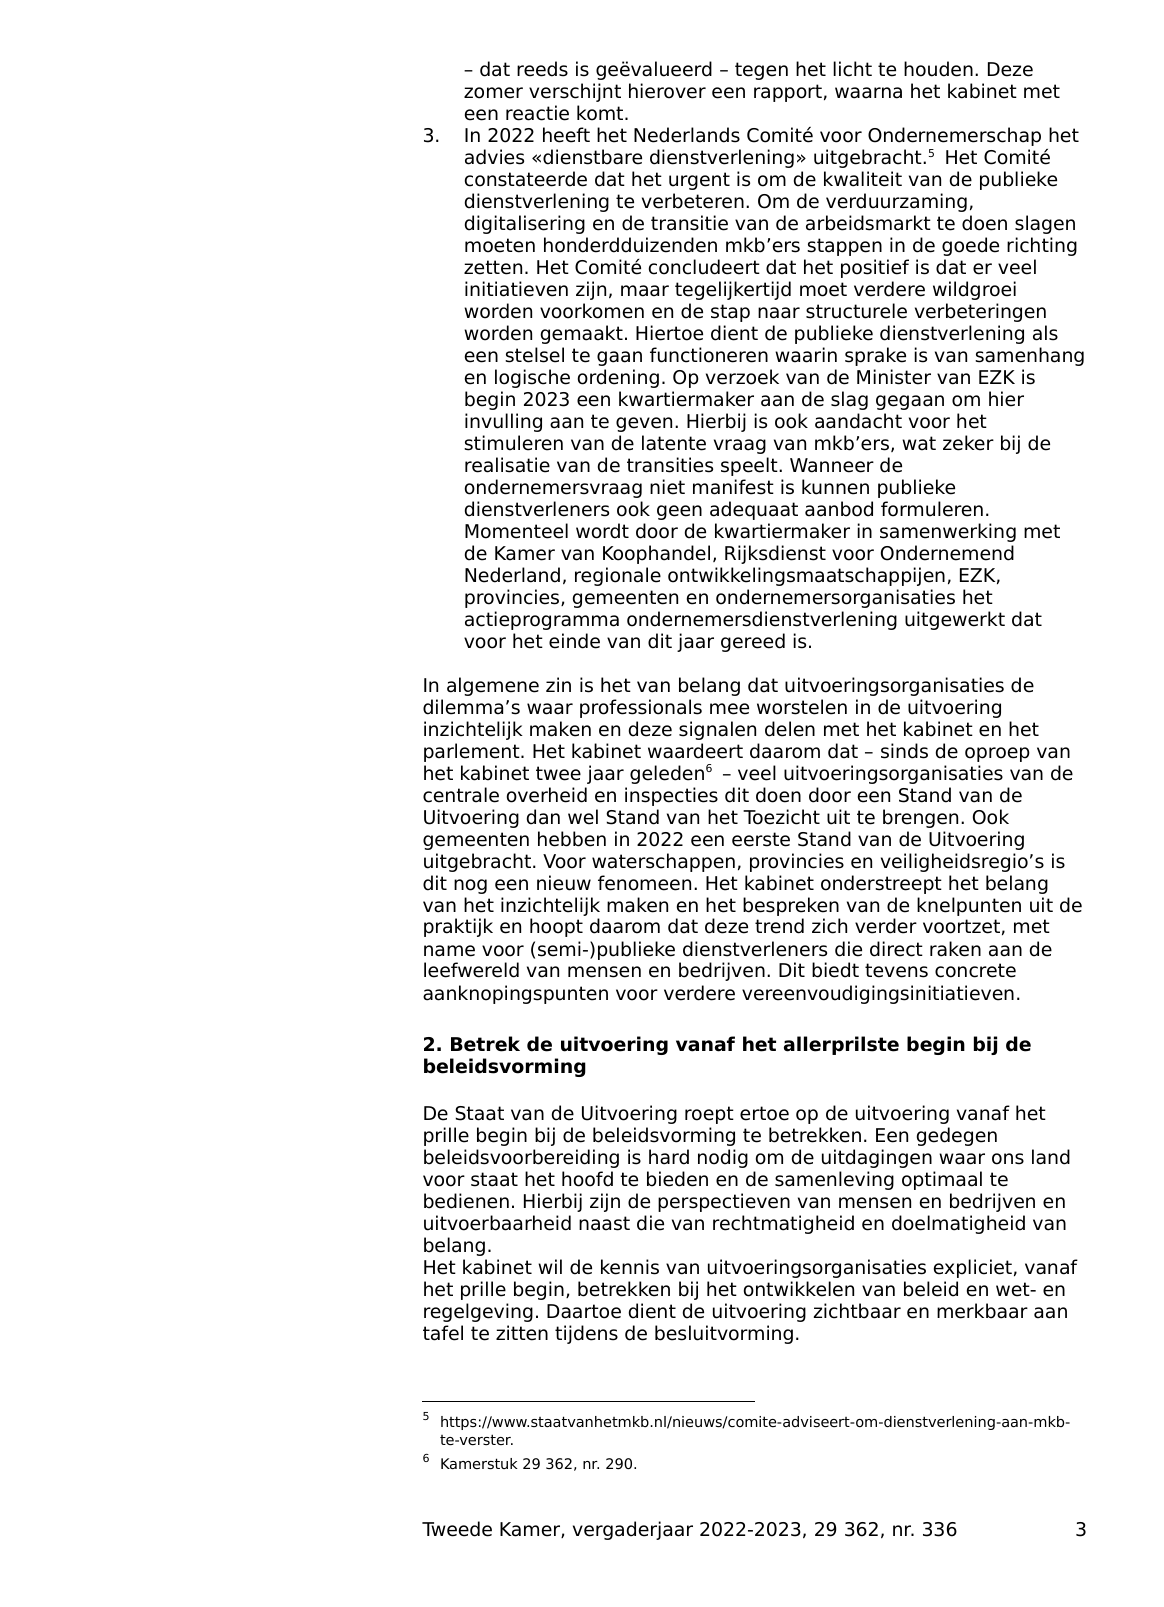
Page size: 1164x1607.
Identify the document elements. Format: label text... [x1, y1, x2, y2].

subtitle 2. Betrek de uitvoering vanaf het allerprilste begin bij de beleidsvorming [422, 1034, 1087, 1078]
text – dat reeds is geëvalueerd – tegen het licht te houden. Deze zomer verschijnt hierover een rapport, waarna het kabinet met een reactie komt. [422, 59, 1087, 125]
text Kamerstuk 29 362, nr. 290. [422, 1452, 1087, 1474]
text Het kabinet wil de kennis van uitvoeringsorganisaties expliciet, vanaf het prille begin, betrekken bij het ontwikkelen van beleid en wet- en regelgeving. Daartoe dient de uitvoering zichtbaar en merkbaar aan tafel te zitten tijdens de besluitvorming. [422, 1257, 1087, 1345]
text https://www.staatvanhetmkb.nl/nieuws/comite-adviseert-om-dienstverlening-aan-mkb-te-verster. [422, 1410, 1087, 1449]
text 3. In 2022 heeft het Nederlands Comité voor Ondernemerschap het advies «dienstbare dienstverlening» uitgebracht. Het Comité constateerde dat het urgent is om de kwaliteit van de publieke dienstverlening te verbeteren. Om de verduurzaming, digitalisering en de transitie van de arbeidsmarkt te doen slagen moeten honderdduizenden mkb’ers stappen in de goede richting zetten. Het Comité concludeert dat het positief is dat er veel initiatieven zijn, maar tegelijkertijd moet verdere wildgroei worden voorkomen en de stap naar structurele verbeteringen worden gemaakt. Hiertoe dient de publieke dienstverlening als een stelsel te gaan functioneren waarin sprake is van samenhang en logische ordening. Op verzoek van de Minister van EZK is begin 2023 een kwartiermaker aan de slag gegaan om hier invulling aan te geven. Hierbij is ook aandacht voor het stimuleren van de latente vraag van mkb’ers, wat zeker bij de realisatie van de transities speelt. Wanneer de ondernemersvraag niet manifest is kunnen publieke dienstverleners ook geen adequaat aanbod formuleren. Momenteel wordt door de kwartiermaker in samenwerking met de Kamer van Koophandel, Rijksdienst voor Ondernemend Nederland, regionale ontwikkelingsmaatschappijen, EZK, provincies, gemeenten en ondernemersorganisaties het actieprogramma ondernemersdienstverlening uitgewerkt dat voor het einde van dit jaar gereed is. [422, 125, 1087, 652]
text De Staat van de Uitvoering roept ertoe op de uitvoering vanaf het prille begin bij de beleidsvorming te betrekken. Een gedegen beleidsvoorbereiding is hard nodig om de uitdagingen waar ons land voor staat het hoofd te bieden en de samenleving optimaal te bedienen. Hierbij zijn de perspectieven van mensen en bedrijven en uitvoerbaarheid naast die van rechtmatigheid en doelmatigheid van belang. [422, 1103, 1087, 1257]
text In algemene zin is het van belang dat uitvoeringsorganisaties de dilemma’s waar professionals mee worstelen in de uitvoering inzichtelijk maken en deze signalen delen met het kabinet en het parlement. Het kabinet waardeert daarom dat – sinds de oproep van het kabinet twee jaar geleden – veel uitvoeringsorganisaties van de centrale overheid en inspecties dit doen door een Stand van de Uitvoering dan wel Stand van het Toezicht uit te brengen. Ook gemeenten hebben in 2022 een eerste Stand van de Uitvoering uitgebracht. Voor waterschappen, provincies en veiligheidsregio’s is dit nog een nieuw fenomeen. Het kabinet onderstreept het belang van het inzichtelijk maken en het bespreken van de knelpunten uit de praktijk en hoopt daarom dat deze trend zich verder voortzet, met name voor (semi-)publieke dienstverleners die direct raken aan de leefwereld van mensen en bedrijven. Dit biedt tevens concrete aanknopingspunten voor verdere vereenvoudigingsinitiatieven. [422, 675, 1087, 1004]
